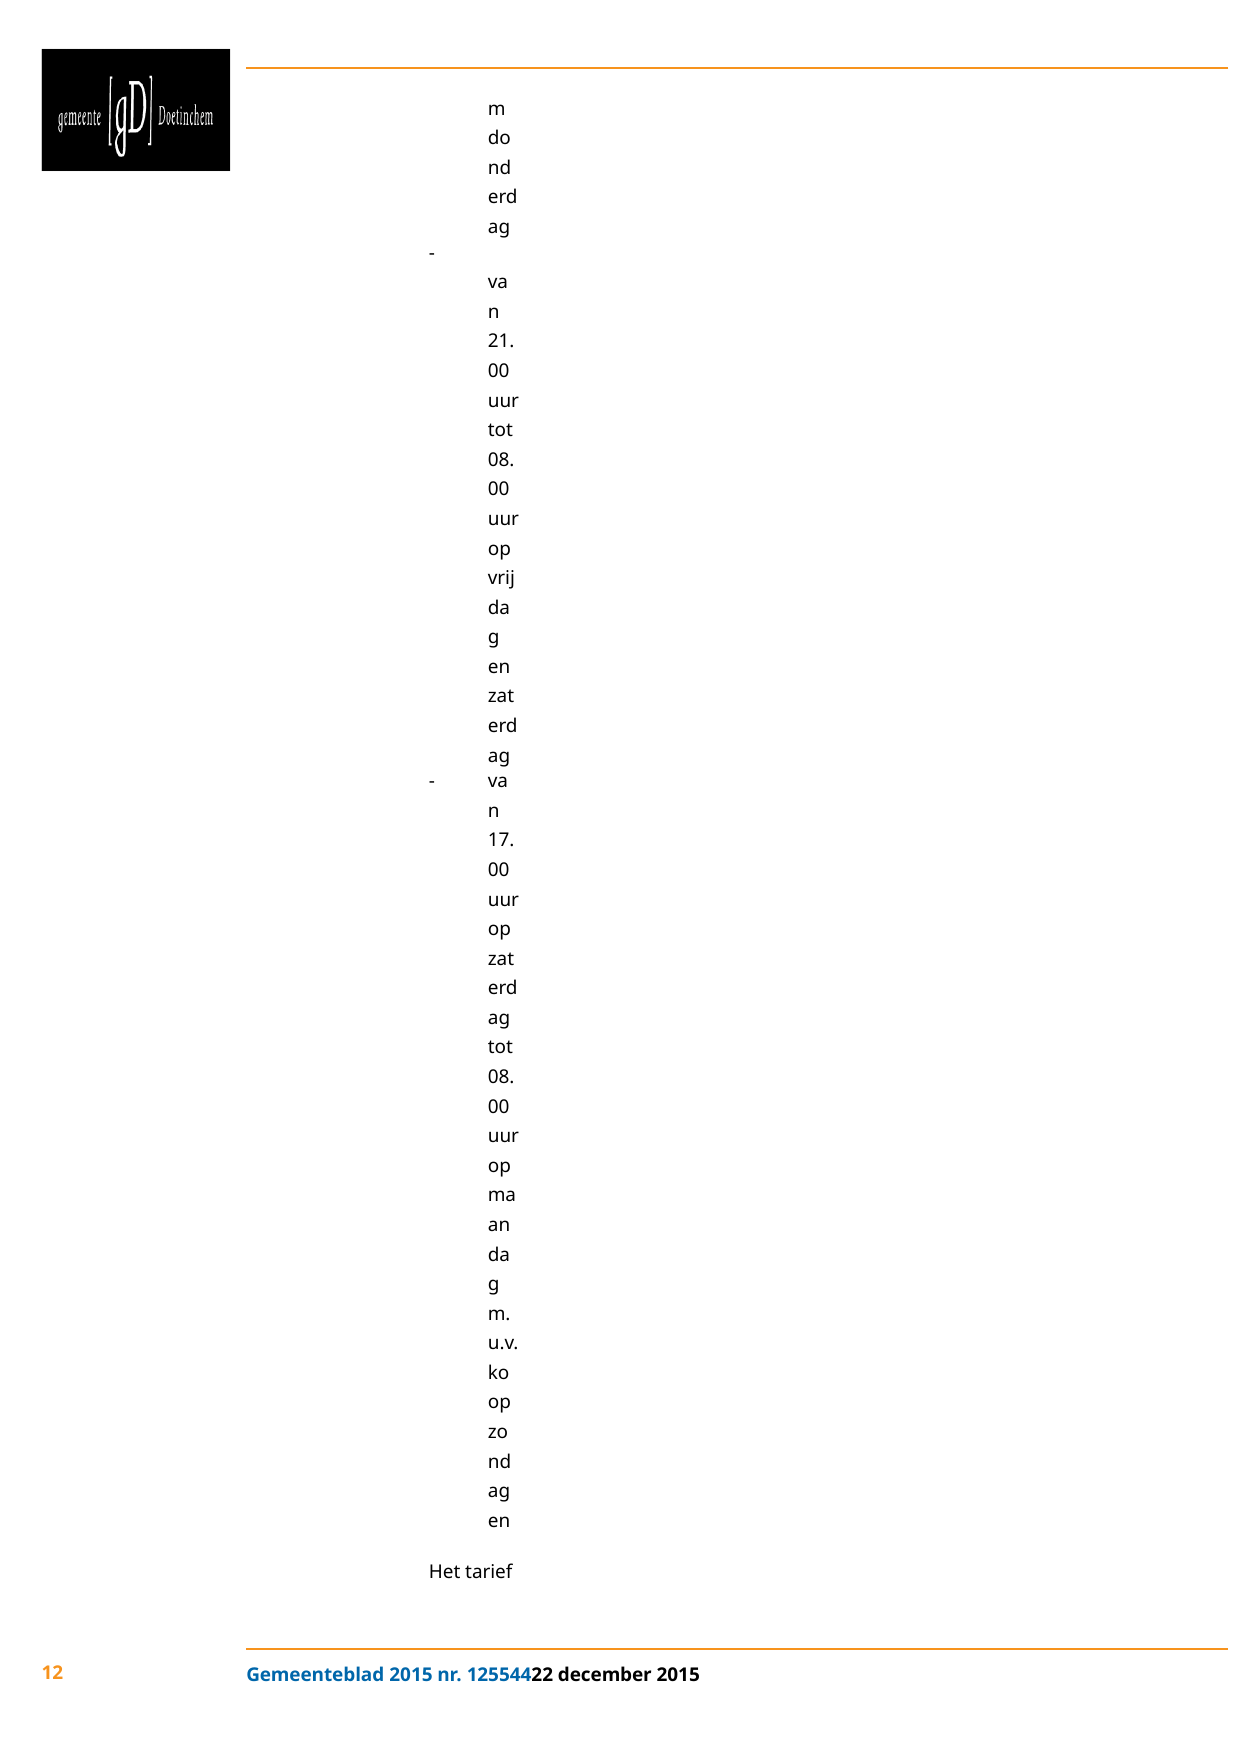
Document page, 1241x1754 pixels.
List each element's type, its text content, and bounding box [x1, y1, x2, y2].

table_cell [609, 768, 700, 1533]
table_cell [881, 239, 971, 767]
table_cell [609, 1533, 700, 1558]
table_cell [790, 239, 881, 767]
table_cell [248, 239, 338, 767]
table_cell [790, 1559, 881, 1584]
table_cell [881, 95, 971, 239]
table_cell [248, 95, 338, 239]
table_cell [971, 1533, 1061, 1558]
table_cell [519, 95, 609, 239]
picture [41, 47, 231, 172]
table_cell [609, 1559, 700, 1584]
table_cell m donderdag [429, 95, 519, 239]
table_cell van 21.00 uur tot 08.00 uur op vrijdag en zaterdag [429, 239, 519, 767]
table_cell [1061, 1533, 1152, 1558]
table_cell [700, 239, 790, 767]
table_cell Het tarief [429, 1559, 519, 1584]
table_cell [700, 1559, 790, 1584]
table_cell [338, 768, 429, 1533]
table_cell [338, 95, 429, 239]
table_cell [519, 1533, 609, 1558]
table_cell [338, 1533, 429, 1558]
table_cell [519, 239, 609, 767]
table_cell [338, 1559, 429, 1584]
table_cell [790, 95, 881, 239]
table_cell [429, 1533, 519, 1558]
table_cell [609, 95, 700, 239]
table_cell [700, 95, 790, 239]
table_cell [519, 768, 609, 1533]
table_cell van 17.00 uur op zaterdag tot 08.00 uur op maandag m.u.v. koopzondagen [429, 768, 519, 1533]
table_cell [248, 1559, 338, 1584]
table_cell [700, 1533, 790, 1558]
table_cell [338, 239, 429, 767]
table_cell [971, 239, 1061, 767]
table_cell [248, 1533, 338, 1558]
table_cell [790, 1533, 881, 1558]
table_cell [881, 1533, 971, 1558]
table_cell [519, 1559, 609, 1584]
table_cell [971, 95, 1061, 239]
table_cell [248, 768, 338, 1533]
table_cell [700, 768, 790, 1533]
table_cell [609, 239, 700, 767]
